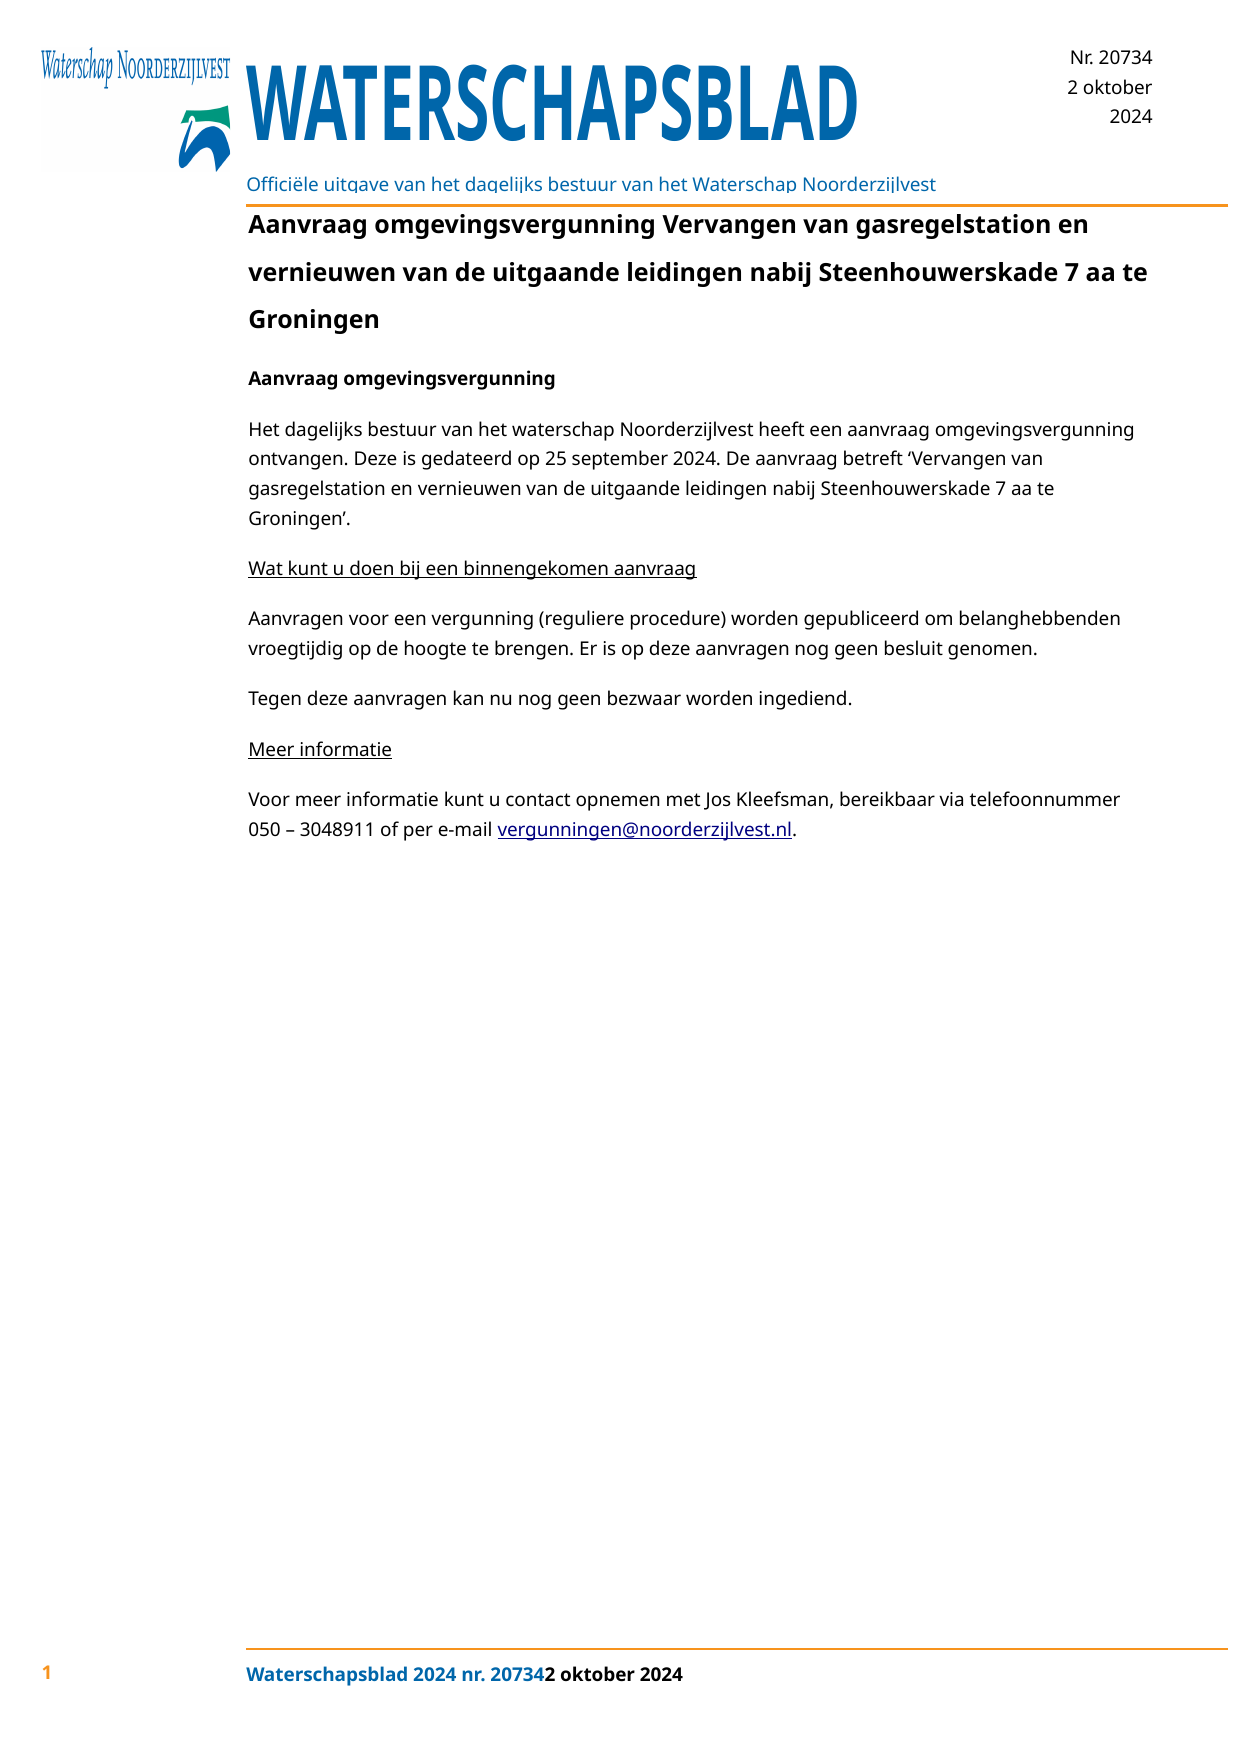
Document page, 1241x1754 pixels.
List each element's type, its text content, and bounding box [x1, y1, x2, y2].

text Aanvragen voor een vergunning (reguliere procedure) worden gepubliceerd om belanghebbenden vroegtijdig op de hoogte te brengen. Er is op deze aanvragen nog geen besluit genomen. [248, 606, 1152, 661]
text Het dagelijks bestuur van het waterschap Noorderzijlvest heeft een aanvraag omgevingsvergunning ontvangen. Deze is gedateerd op 25 september 2024. De aanvraag betreft ‘Vervangen van gasregelstation en vernieuwen van de uitgaande leidingen nabij Steenhouwerskade 7 aa te Groningen’. [248, 416, 1152, 530]
text Aanvraag omgevingsvergunning [248, 366, 1152, 391]
text Meer informatie [248, 736, 1152, 762]
text Wat kunt u doen bij een binnengekomen aanvraag [248, 555, 1152, 581]
picture [41, 47, 231, 172]
text Tegen deze aanvragen kan nu nog geen bezwaar worden ingediend. [248, 686, 1152, 711]
text Aanvraag omgevingsvergunning Vervangen van gasregelstation en vernieuwen van de uitgaande leidingen nabij Steenhouwerskade 7 aa te Groningen [248, 207, 1152, 336]
text Voor meer informatie kunt u contact opnemen met Jos Kleefsman, bereikbaar via telefoonnummer 050 – 3048911 of per e-mail vergunningen@noorderzijlvest.nl. [248, 786, 1152, 842]
